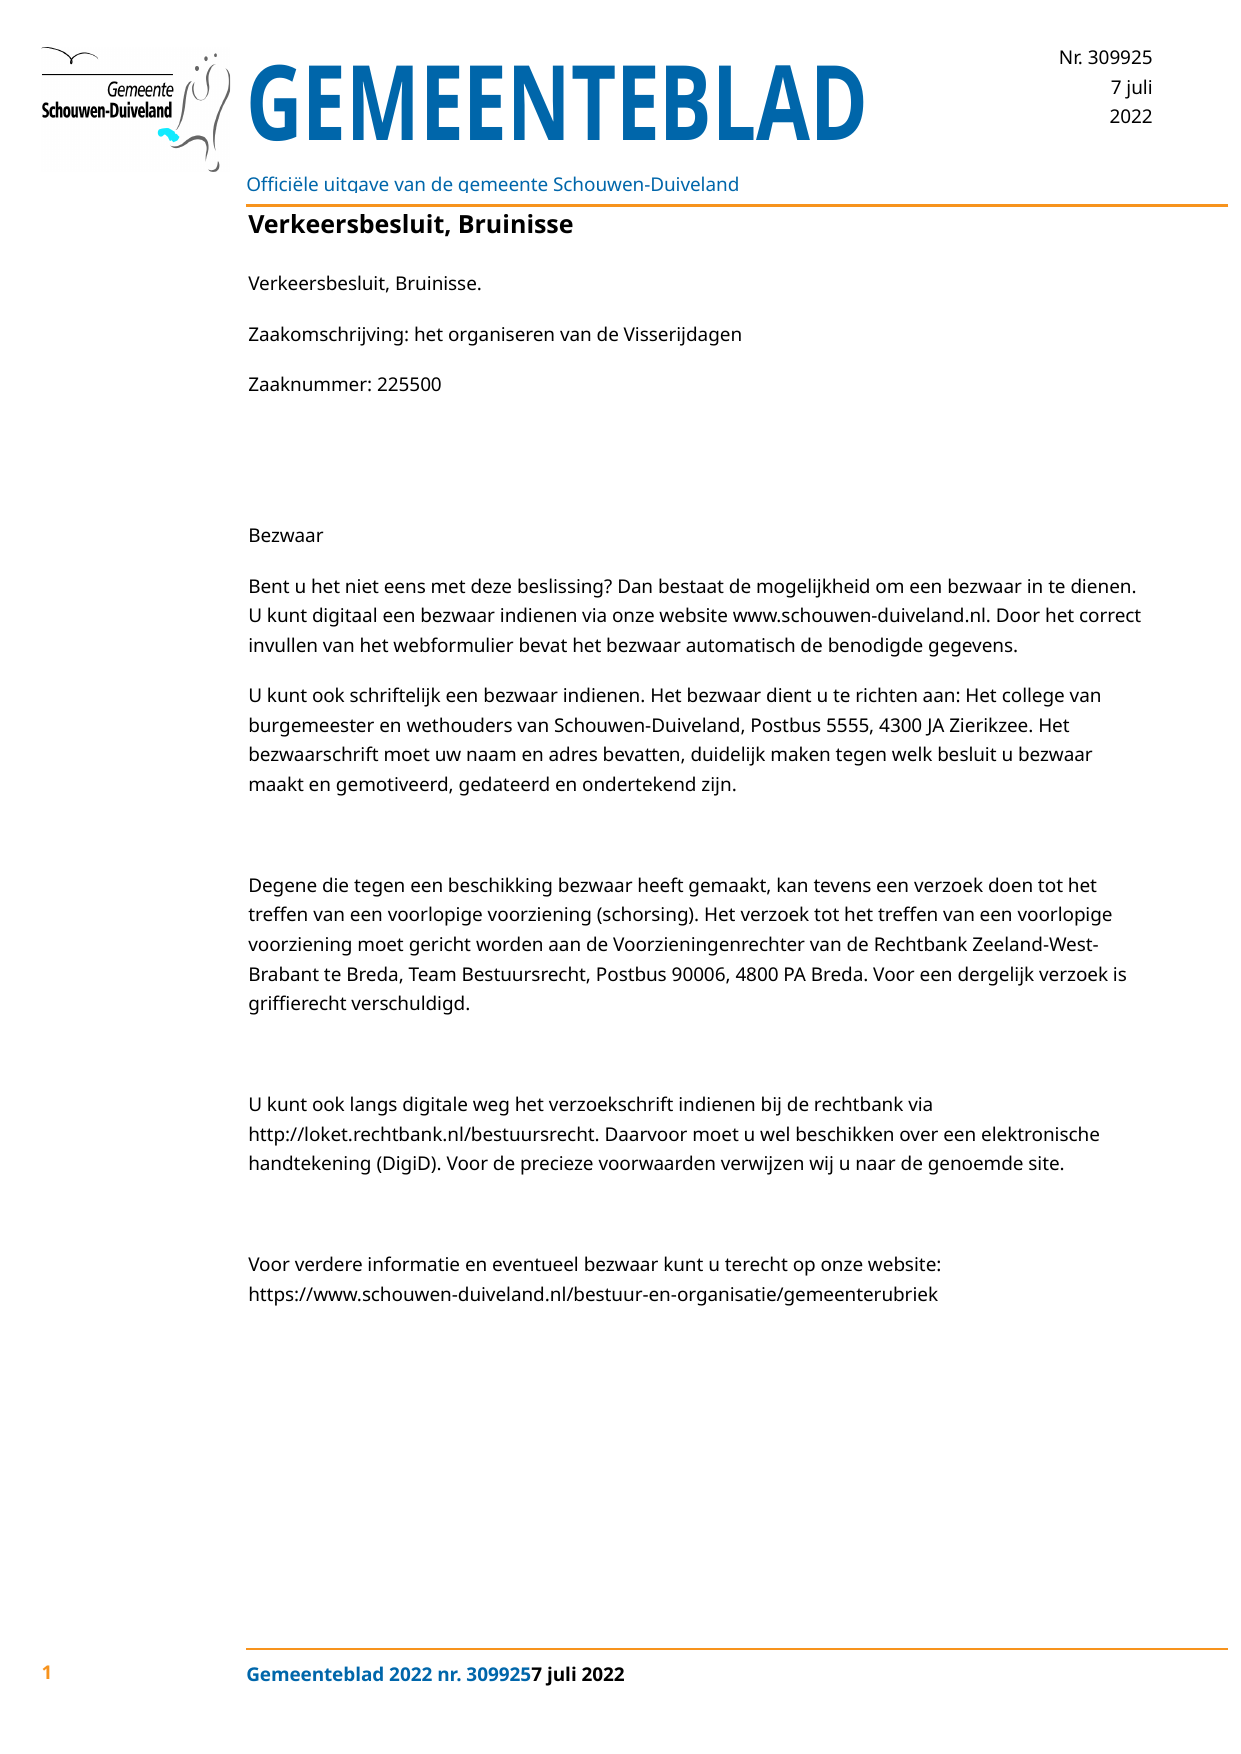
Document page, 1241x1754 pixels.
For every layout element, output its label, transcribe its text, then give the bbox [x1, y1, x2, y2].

text Zaakomschrijving: het organiseren van de Visserijdagen [248, 321, 1152, 346]
text Verkeersbesluit, Bruinisse. [248, 270, 1152, 296]
text Degene die tegen een beschikking bezwaar heeft gemaakt, kan tevens een verzoek doen tot het treffen van een voorlopige voorziening (schorsing). Het verzoek tot het treffen van een voorlopige voorziening moet gericht worden aan de Voorzieningenrechter van de Rechtbank Zeeland-West-Brabant te Breda, Team Bestuursrecht, Postbus 90006, 4800 PA Breda. Voor een dergelijk verzoek is griffierecht verschuldigd. [248, 872, 1152, 1016]
text U kunt ook langs digitale weg het verzoekschrift indienen bij de rechtbank via http://loket.rechtbank.nl/bestuursrecht. Daarvoor moet u wel beschikken over een elektronische handtekening (DigiD). Voor de precieze voorwaarden verwijzen wij u naar de genoemde site. [248, 1091, 1152, 1176]
text Bezwaar [248, 522, 1152, 548]
text U kunt ook schriftelijk een bezwaar indienen. Het bezwaar dient u te richten aan: Het college van burgemeester en wethouders van Schouwen-Duiveland, Postbus 5555, 4300 JA Zierikzee. Het bezwaarschrift moet uw naam en adres bevatten, duidelijk maken tegen welk besluit u bezwaar maakt en gemotiveerd, gedateerd en ondertekend zijn. [248, 682, 1152, 797]
text Voor verdere informatie en eventueel bezwaar kunt u terecht op onze website: https://www.schouwen-duiveland.nl/bestuur-en-organisatie/gemeenterubriek [248, 1251, 1152, 1306]
text Zaaknummer: 225500 [248, 371, 1152, 397]
picture [41, 47, 231, 172]
text Bent u het niet eens met deze beslissing? Dan bestaat de mogelijkheid om een bezwaar in te dienen. U kunt digitaal een bezwaar indienen via onze website www.schouwen-duiveland.nl. Door het correct invullen van het webformulier bevat het bezwaar automatisch de benodigde gegevens. [248, 573, 1152, 658]
text Verkeersbesluit, Bruinisse [248, 207, 1152, 241]
